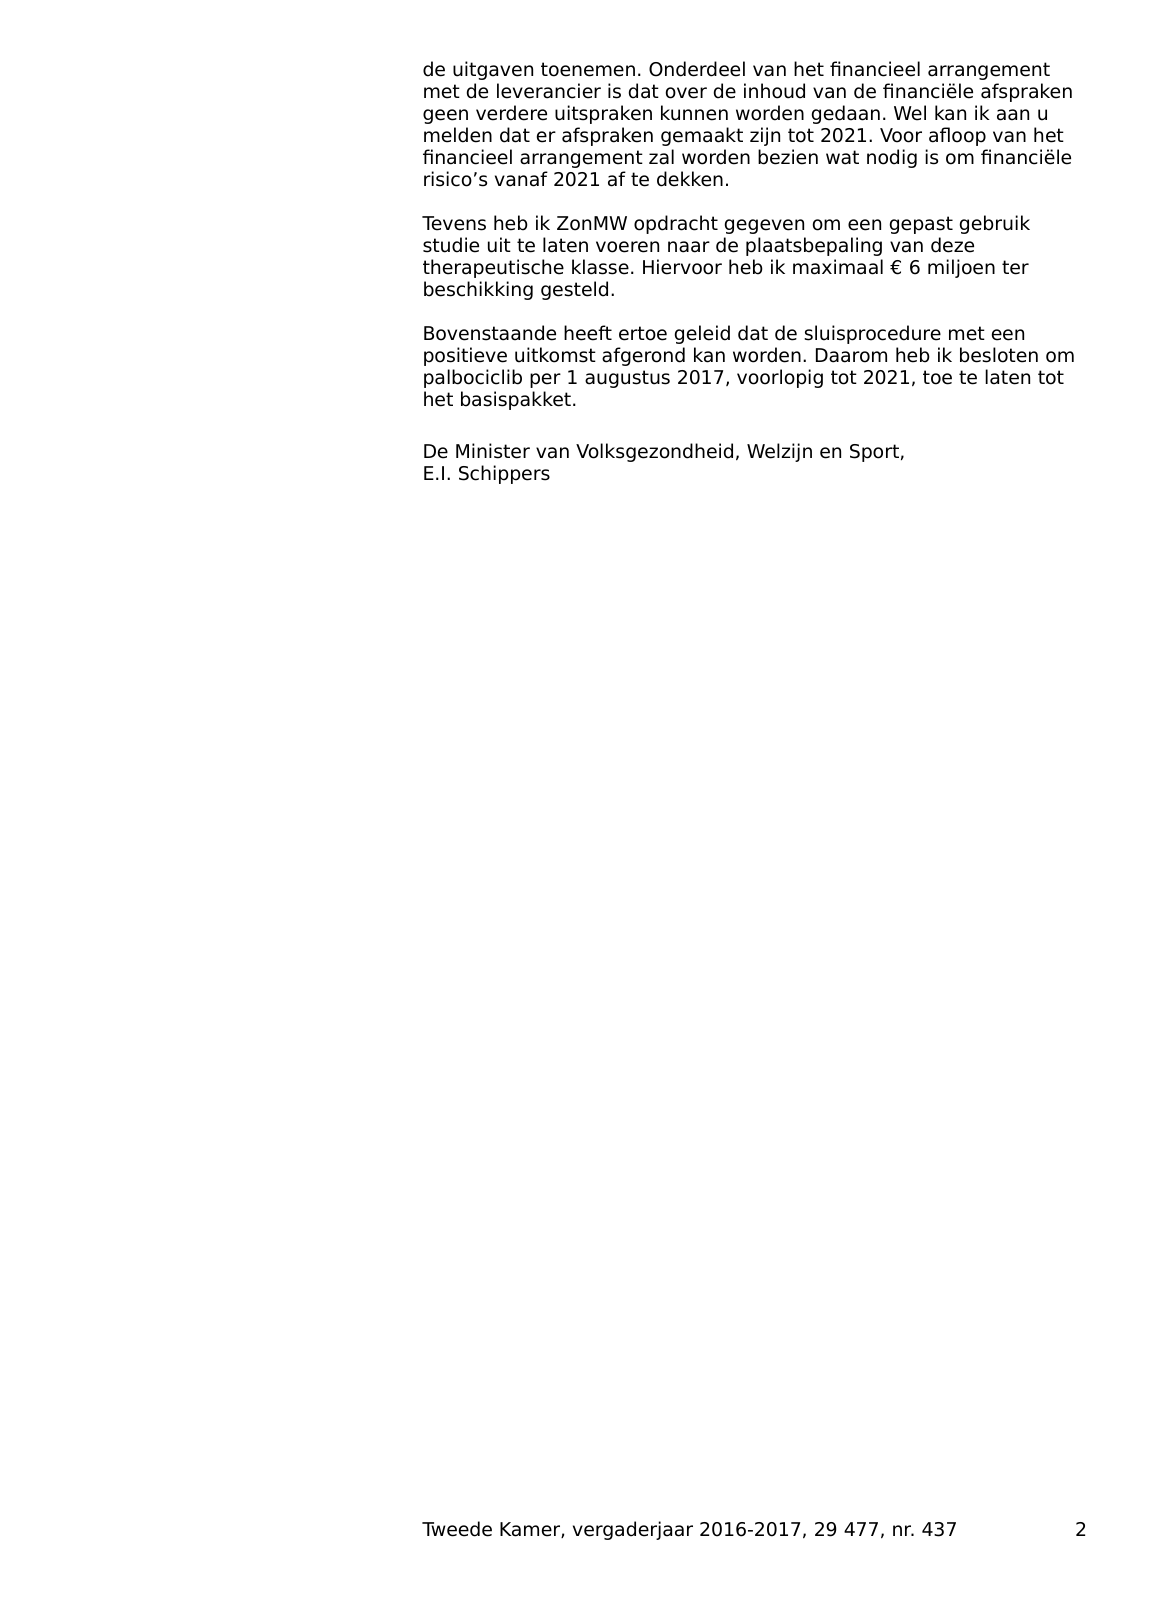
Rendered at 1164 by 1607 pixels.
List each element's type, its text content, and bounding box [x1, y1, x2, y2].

text Bovenstaande heeft ertoe geleid dat de sluisprocedure met een positieve uitkomst afgerond kan worden. Daarom heb ik besloten om palbociclib per 1 augustus 2017, voorlopig tot 2021, toe te laten tot het basispakket. [422, 323, 1087, 411]
text De Minister van Volksgezondheid, Welzijn en Sport, E.I. Schippers [422, 441, 1087, 485]
text de uitgaven toenemen. Onderdeel van het financieel arrangement met de leverancier is dat over de inhoud van de financiële afspraken geen verdere uitspraken kunnen worden gedaan. Wel kan ik aan u melden dat er afspraken gemaakt zijn tot 2021. Voor afloop van het financieel arrangement zal worden bezien wat nodig is om financiële risico’s vanaf 2021 af te dekken. [422, 59, 1087, 191]
text Tevens heb ik ZonMW opdracht gegeven om een gepast gebruik studie uit te laten voeren naar de plaatsbepaling van deze therapeutische klasse. Hiervoor heb ik maximaal € 6 miljoen ter beschikking gesteld. [422, 213, 1087, 301]
